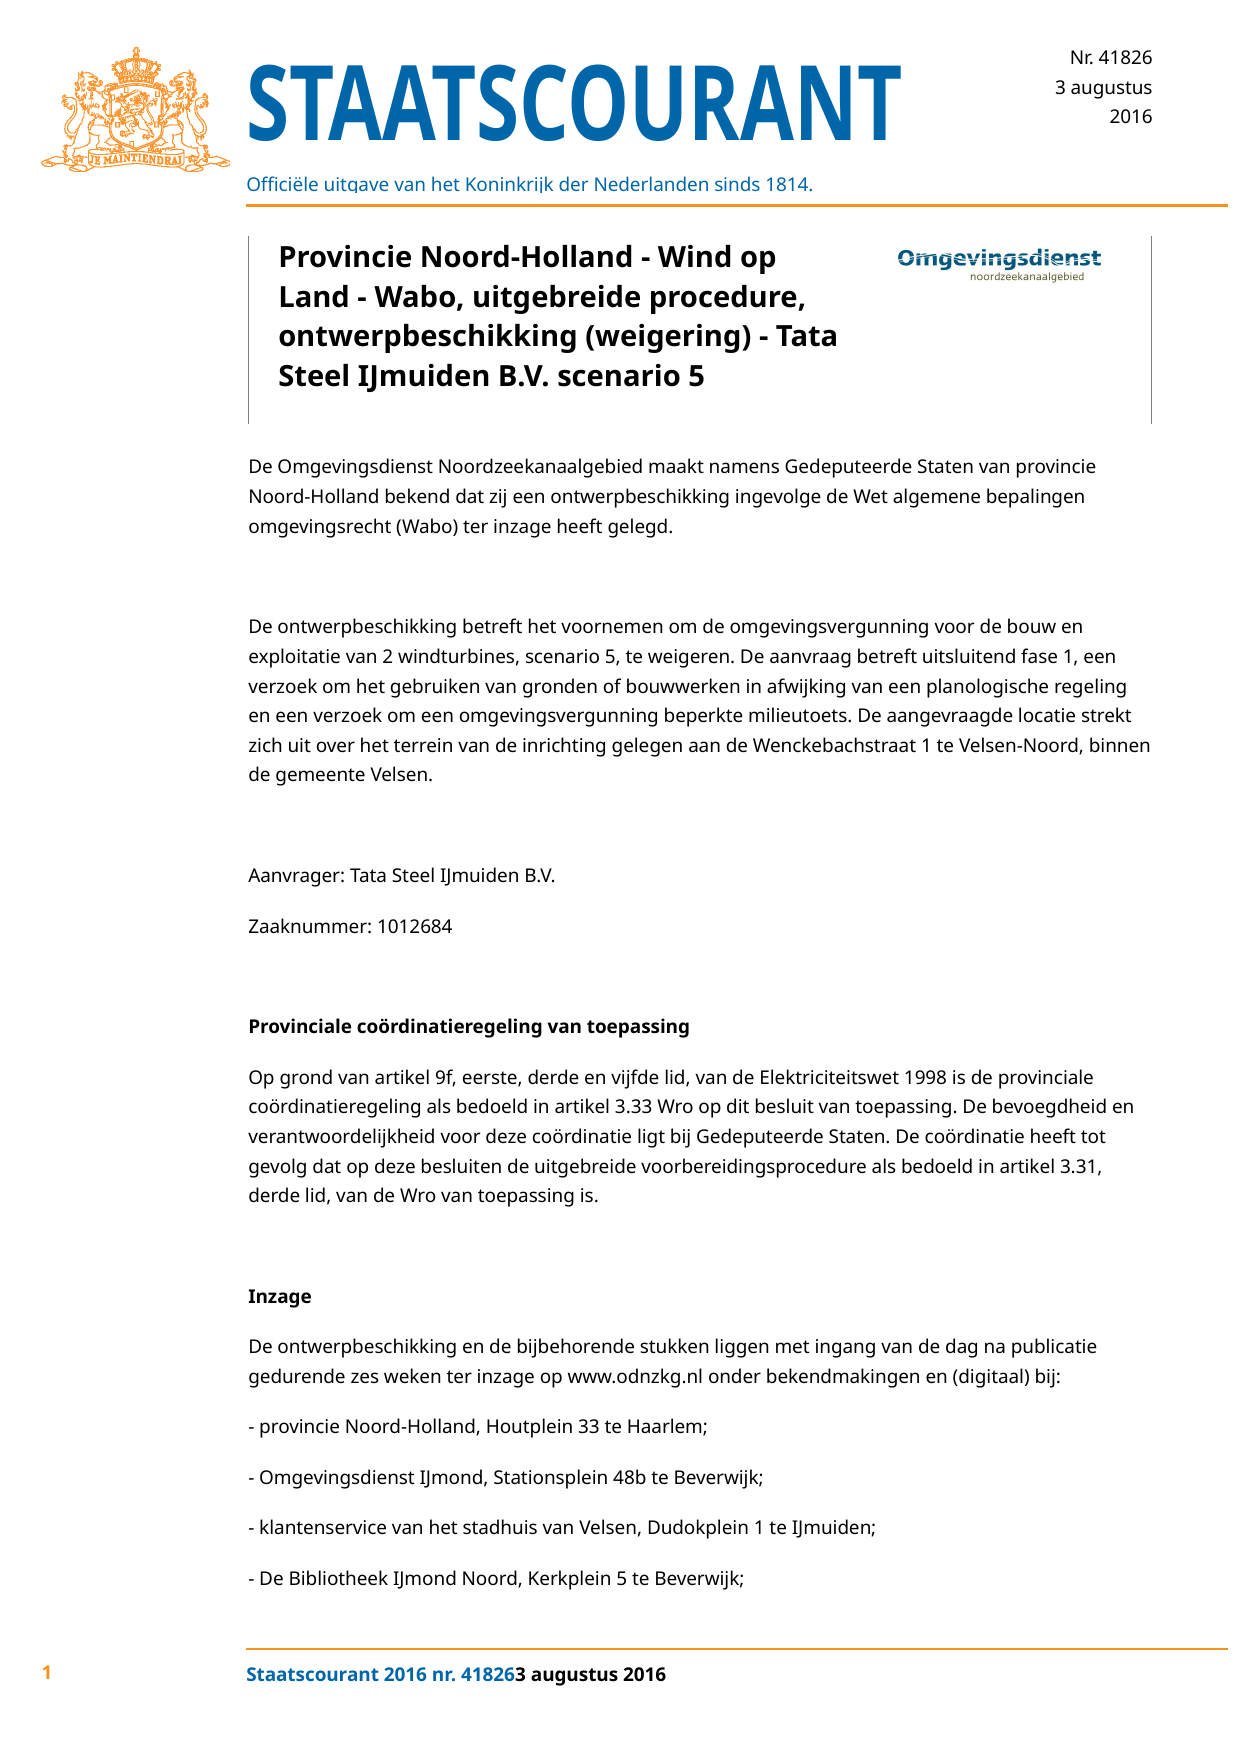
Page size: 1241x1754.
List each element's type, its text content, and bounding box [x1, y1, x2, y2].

text Inzage [248, 1283, 1152, 1309]
text - klantenservice van het stadhuis van Velsen, Dudokplein 1 te IJmuiden; [248, 1514, 1152, 1540]
text Zaaknummer: 1012684 [248, 913, 1152, 938]
table_header [850, 236, 1151, 424]
text De Omgevingsdienst Noordzeekanaalgebied maakt namens Gedeputeerde Staten van provincie Noord-Holland bekend dat zij een ontwerpbeschikking ingevolge de Wet algemene bepalingen omgevingsrecht (Wabo) ter inzage heeft gelegd. [248, 454, 1152, 538]
text De ontwerpbeschikking en de bijbehorende stukken liggen met ingang van de dag na publicatie gedurende zes weken ter inzage op www.odnzkg.nl onder bekendmakingen en (digitaal) bij: [248, 1334, 1152, 1389]
text De ontwerpbeschikking betreft het voornemen om de omgevingsvergunning voor de bouw en exploitatie van 2 windturbines, scenario 5, te weigeren. De aanvraag betreft uitsluitend fase 1, een verzoek om het gebruiken van gronden of bouwwerken in afwijking van een planologische regeling en een verzoek om een omgevingsvergunning beperkte milieutoets. De aangevraagde locatie strekt zich uit over het terrein van de inrichting gelegen aan de Wenckebachstraat 1 te Velsen-Noord, binnen de gemeente Velsen. [248, 614, 1152, 787]
text - Omgevingsdienst IJmond, Stationsplein 48b te Beverwijk; [248, 1464, 1152, 1490]
text - provincie Noord-Holland, Houtplein 33 te Haarlem; [248, 1414, 1152, 1439]
text - De Bibliotheek IJmond Noord, Kerkplein 5 te Beverwijk; [248, 1565, 1152, 1591]
text Op grond van artikel 9f, eerste, derde en vijfde lid, van de Elektriciteitswet 1998 is de provinciale coördinatieregeling als bedoeld in artikel 3.33 Wro op dit besluit van toepassing. De bevoegdheid en verantwoordelijkheid voor deze coördinatie ligt bij Gedeputeerde Staten. De coördinatie heeft tot gevolg dat op deze besluiten de uitgebreide voorbereidingsprocedure als bedoeld in artikel 3.31, derde lid, van de Wro van toepassing is. [248, 1064, 1152, 1208]
text Provinciale coördinatieregeling van toepassing [248, 1014, 1152, 1039]
text Aanvrager: Tata Steel IJmuiden B.V. [248, 862, 1152, 888]
picture [882, 236, 1119, 300]
table_header Provincie Noord-Holland - Wind op Land - Wabo, uitgebreide procedure, ontwerpbeschikking (weigering) - Tata Steel IJmuiden B.V. scenario 5 [249, 236, 850, 424]
picture [41, 47, 231, 172]
